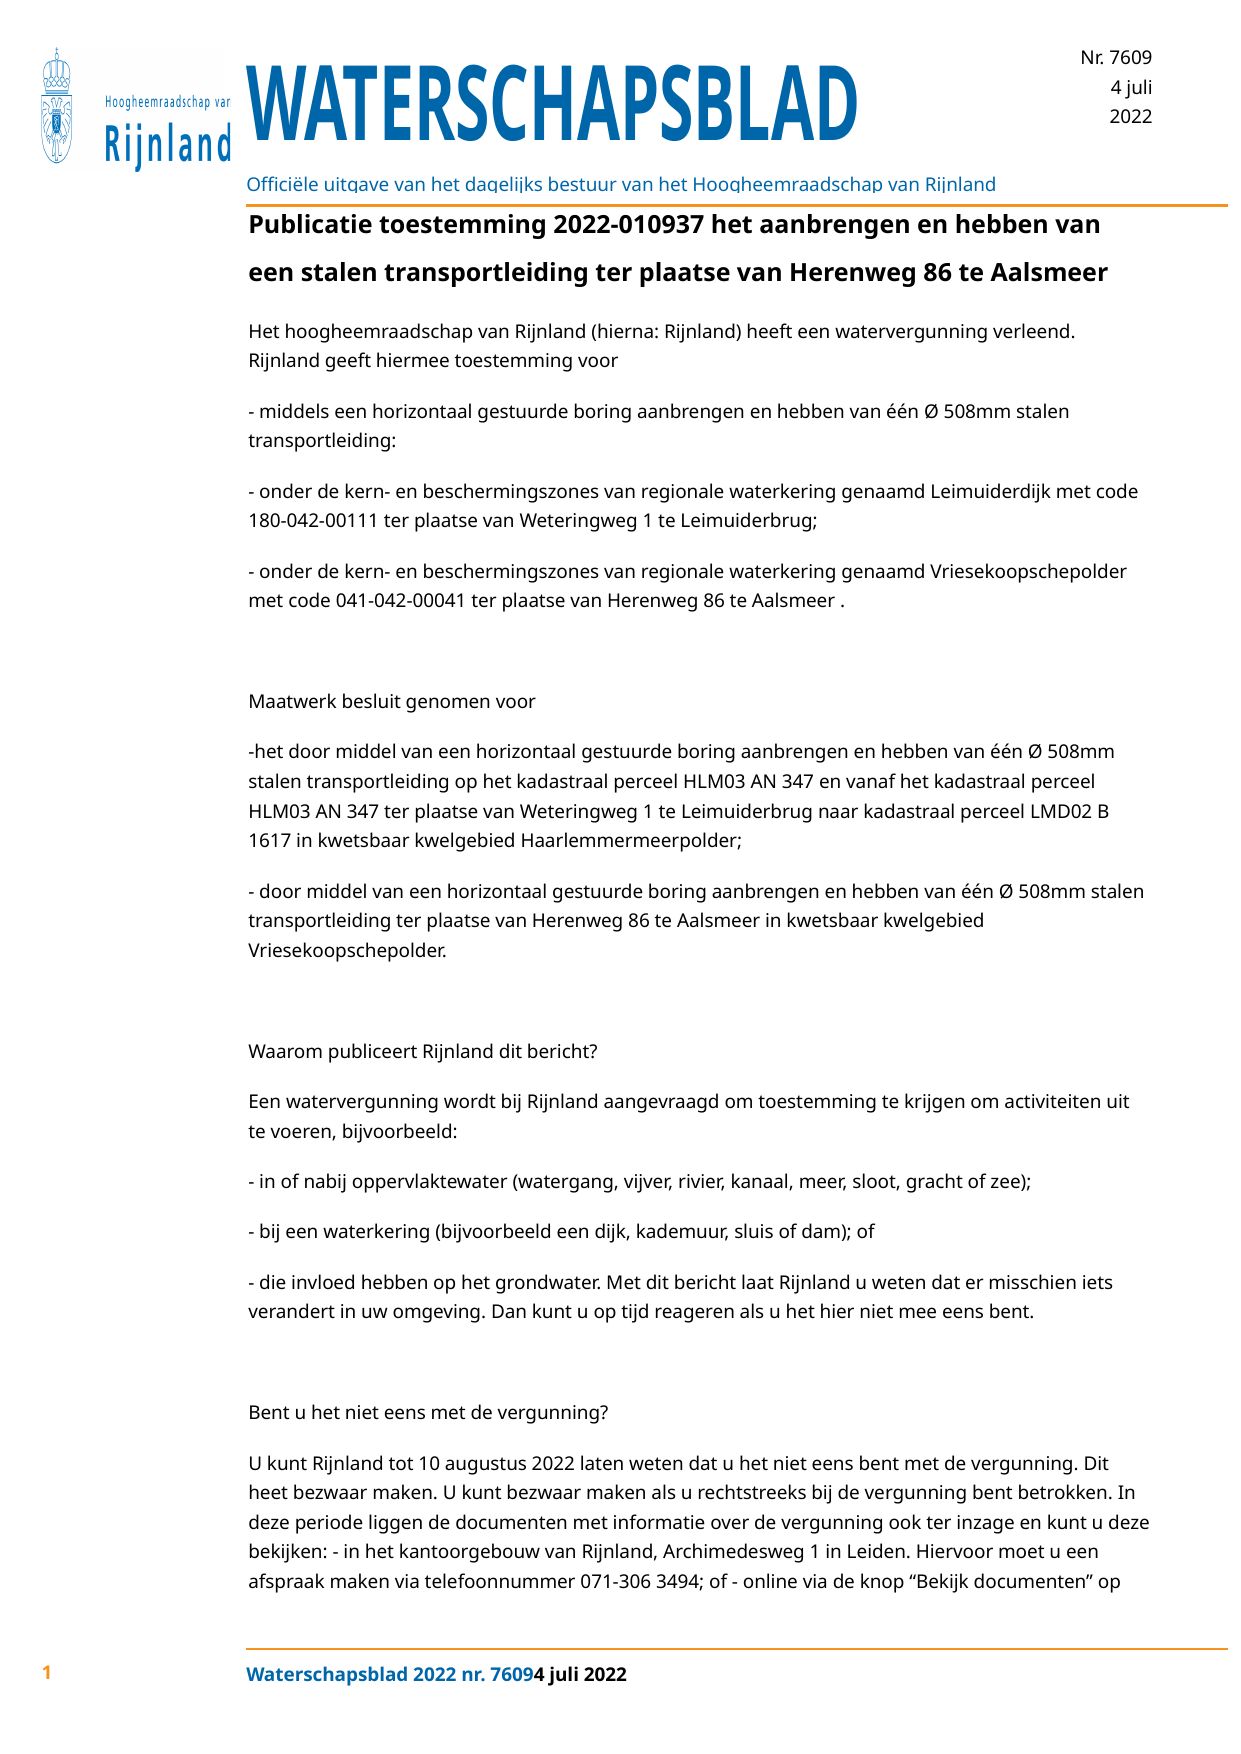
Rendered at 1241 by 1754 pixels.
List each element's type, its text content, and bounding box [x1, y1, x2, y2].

picture [41, 47, 231, 172]
text - onder de kern- en beschermingszones van regionale waterkering genaamd Vriesekoopschepolder met code 041-042-00041 ter plaatse van Herenweg 86 te Aalsmeer . [248, 558, 1152, 613]
text Het hoogheemraadschap van Rijnland (hierna: Rijnland) heeft een watervergunning verleend. Rijnland geeft hiermee toestemming voor [248, 318, 1152, 373]
text - bij een waterkering (bijvoorbeeld een dijk, kademuur, sluis of dam); of [248, 1219, 1152, 1244]
text - die invloed hebben op het grondwater. Met dit bericht laat Rijnland u weten dat er misschien iets verandert in uw omgeving. Dan kunt u op tijd reageren als u het hier niet mee eens bent. [248, 1269, 1152, 1324]
text - in of nabij oppervlaktewater (watergang, vijver, rivier, kanaal, meer, sloot, gracht of zee); [248, 1168, 1152, 1194]
text -het door middel van een horizontaal gestuurde boring aanbrengen en hebben van één Ø 508mm stalen transportleiding op het kadastraal perceel HLM03 AN 347 en vanaf het kadastraal perceel HLM03 AN 347 ter plaatse van Weteringweg 1 te Leimuiderbrug naar kadastraal perceel LMD02 B 1617 in kwetsbaar kwelgebied Haarlemmermeerpolder; [248, 739, 1152, 853]
text Maatwerk besluit genomen voor [248, 688, 1152, 714]
text - onder de kern- en beschermingszones van regionale waterkering genaamd Leimuiderdijk met code 180-042-00111 ter plaatse van Weteringweg 1 te Leimuiderbrug; [248, 478, 1152, 533]
text Bent u het niet eens met de vergunning? [248, 1399, 1152, 1425]
text Een watervergunning wordt bij Rijnland aangevraagd om toestemming te krijgen om activiteiten uit te voeren, bijvoorbeeld: [248, 1088, 1152, 1144]
text Waarom publiceert Rijnland dit bericht? [248, 1038, 1152, 1064]
text Publicatie toestemming 2022-010937 het aanbrengen en hebben van een stalen transportleiding ter plaatse van Herenweg 86 te Aalsmeer [248, 207, 1152, 288]
text U kunt Rijnland tot 10 augustus 2022 laten weten dat u het niet eens bent met de vergunning. Dit heet bezwaar maken. U kunt bezwaar maken als u rechtstreeks bij de vergunning bent betrokken. In deze periode liggen de documenten met informatie over de vergunning ook ter inzage en kunt u deze bekijken: - in het kantoorgebouw van Rijnland, Archimedesweg 1 in Leiden. Hiervoor moet u een afspraak maken via telefoonnummer 071-306 3494; of - online via de knop “Bekijk documenten” op [248, 1450, 1152, 1594]
text - middels een horizontaal gestuurde boring aanbrengen en hebben van één Ø 508mm stalen transportleiding: [248, 398, 1152, 453]
text - door middel van een horizontaal gestuurde boring aanbrengen en hebben van één Ø 508mm stalen transportleiding ter plaatse van Herenweg 86 te Aalsmeer in kwetsbaar kwelgebied Vriesekoopschepolder. [248, 878, 1152, 963]
